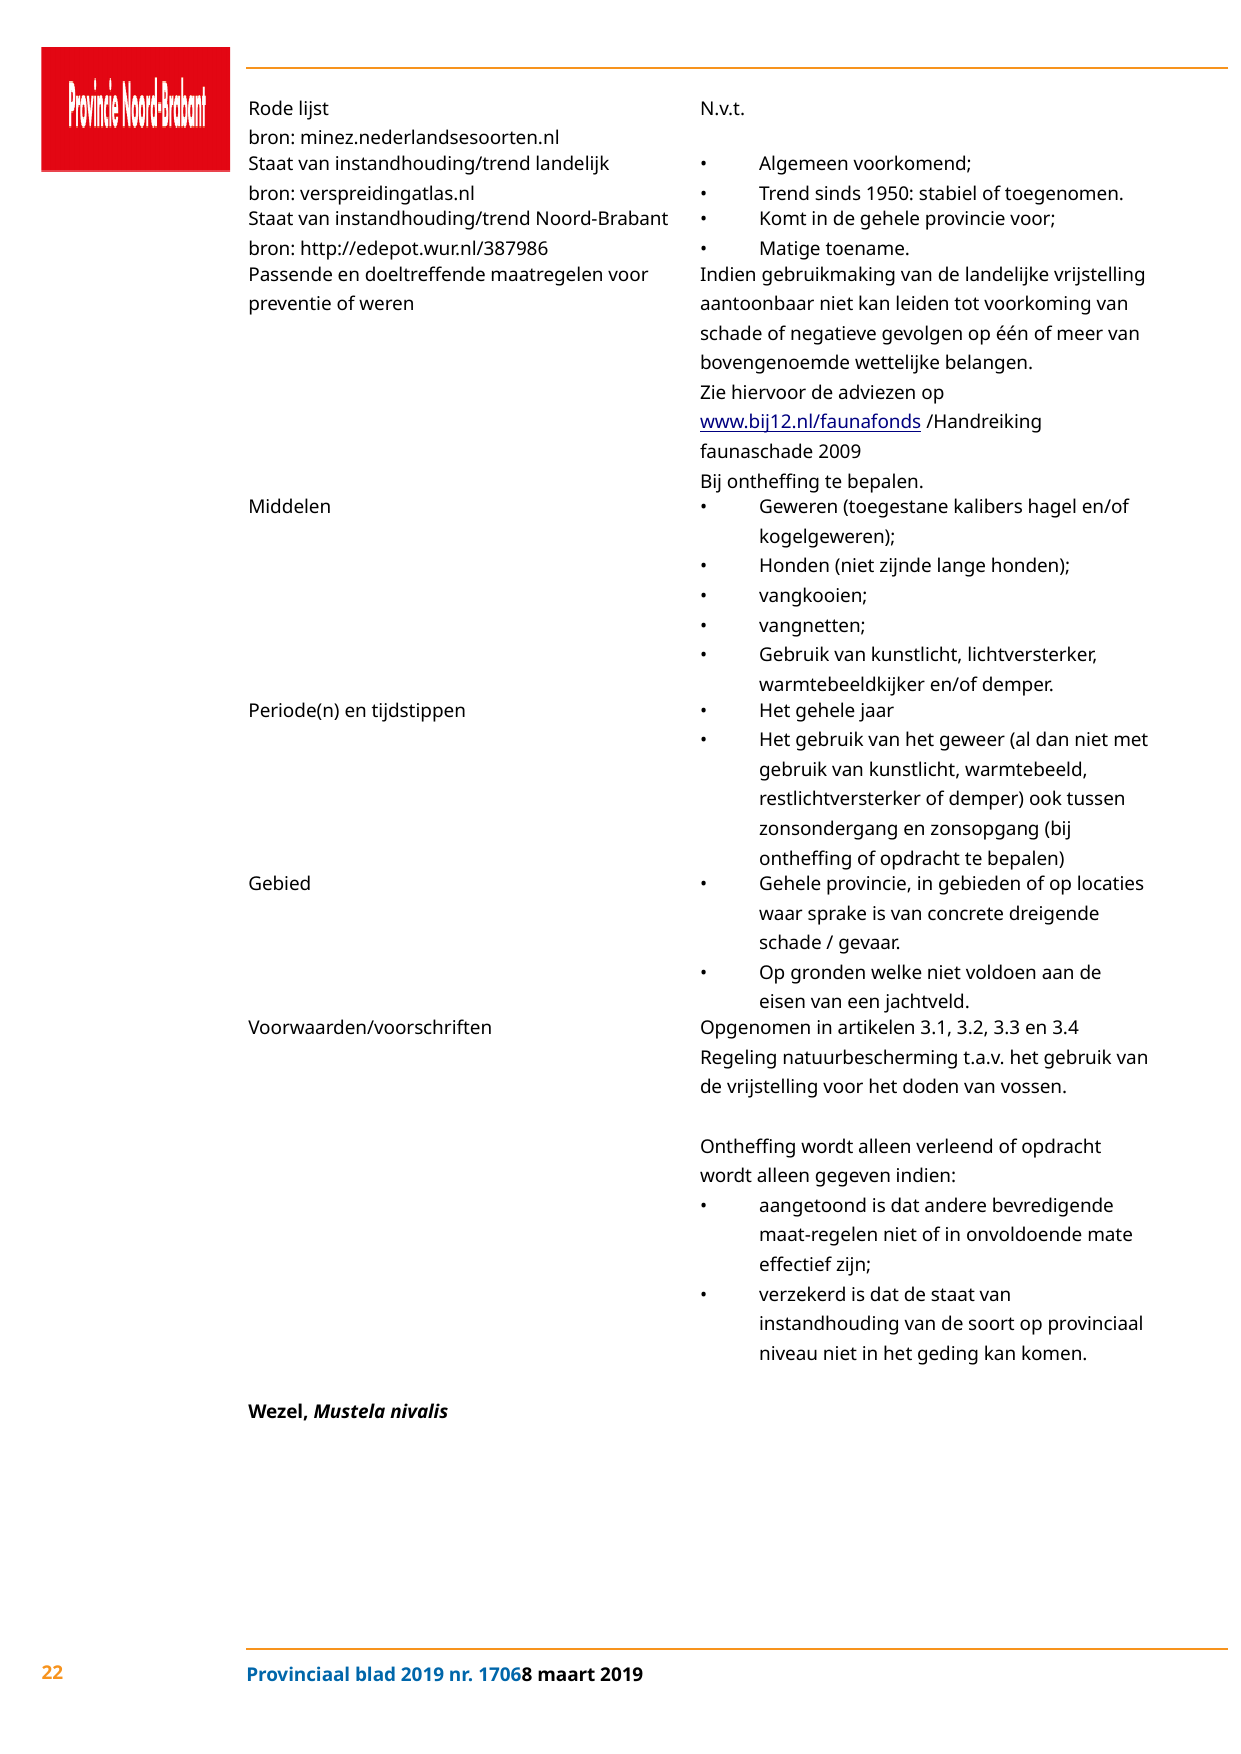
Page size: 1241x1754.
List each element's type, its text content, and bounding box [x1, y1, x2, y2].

table_cell Algemeen voorkomend; Trend sinds 1950: stabiel of toegenomen. [700, 150, 1152, 205]
table_cell Het gehele jaar Het gebruik van het geweer (al dan niet met gebruik van kunstlicht, warmtebeeld, restlichtversterker of demper) ook tussen zonsondergang en zonsopgang (bij ontheffing of opdracht te bepalen) [700, 697, 1152, 870]
table_cell Opgenomen in artikelen 3.1, 3.2, 3.3 en 3.4 Regeling natuurbescherming t.a.v. het gebruik van de vrijstelling voor het doden van vossen. Ontheffing wordt alleen verleend of opdracht wordt alleen gegeven indien: aangetoond is dat andere bevredigende maat-regelen niet of in onvoldoende mate effectief zijn; verzekerd is dat de staat van instandhouding van de soort op provinciaal niveau niet in het geding kan komen. [700, 1015, 1152, 1366]
table_cell Geweren (toegestane kalibers hagel en/of kogelgeweren); Honden (niet zijnde lange honden); vangkooien; vangnetten; Gebruik van kunstlicht, lichtversterker, warmtebeeldkijker en/of demper. [700, 494, 1152, 697]
table_cell Gehele provincie, in gebieden of op locaties waar sprake is van concrete dreigende schade / gevaar. Op gronden welke niet voldoen aan de eisen van een jachtveld. [700, 870, 1152, 1014]
table_cell Voorwaarden/voorschriften [248, 1015, 700, 1366]
table_cell Indien gebruikmaking van de landelijke vrijstelling aantoonbaar niet kan leiden tot voorkoming van schade of negatieve gevolgen op één of meer van bovengenoemde wettelijke belangen. Zie hiervoor de adviezen op www.bij12.nl/faunafonds /Handreiking faunaschade 2009 Bij ontheffing te bepalen. [700, 261, 1152, 493]
table_cell Komt in de gehele provincie voor; Matige toename. [700, 205, 1152, 261]
picture [41, 47, 231, 172]
table_cell N.v.t. [700, 95, 1152, 150]
table_header Wezel, Mustela nivalis [248, 1399, 700, 1424]
table_header [700, 1399, 1152, 1424]
table_cell Gebied [248, 870, 700, 1014]
table_cell Staat van instandhouding/trend Noord-Brabant bron: http://edepot.wur.nl/387986 [248, 205, 700, 261]
table_cell Periode(n) en tijdstippen [248, 697, 700, 870]
table_cell Rode lijst bron: minez.nederlandsesoorten.nl [248, 95, 700, 150]
table_cell Staat van instandhouding/trend landelijk bron: verspreidingatlas.nl [248, 150, 700, 205]
table_cell Passende en doeltreffende maatregelen voor preventie of weren [248, 261, 700, 493]
table_cell Middelen [248, 494, 700, 697]
